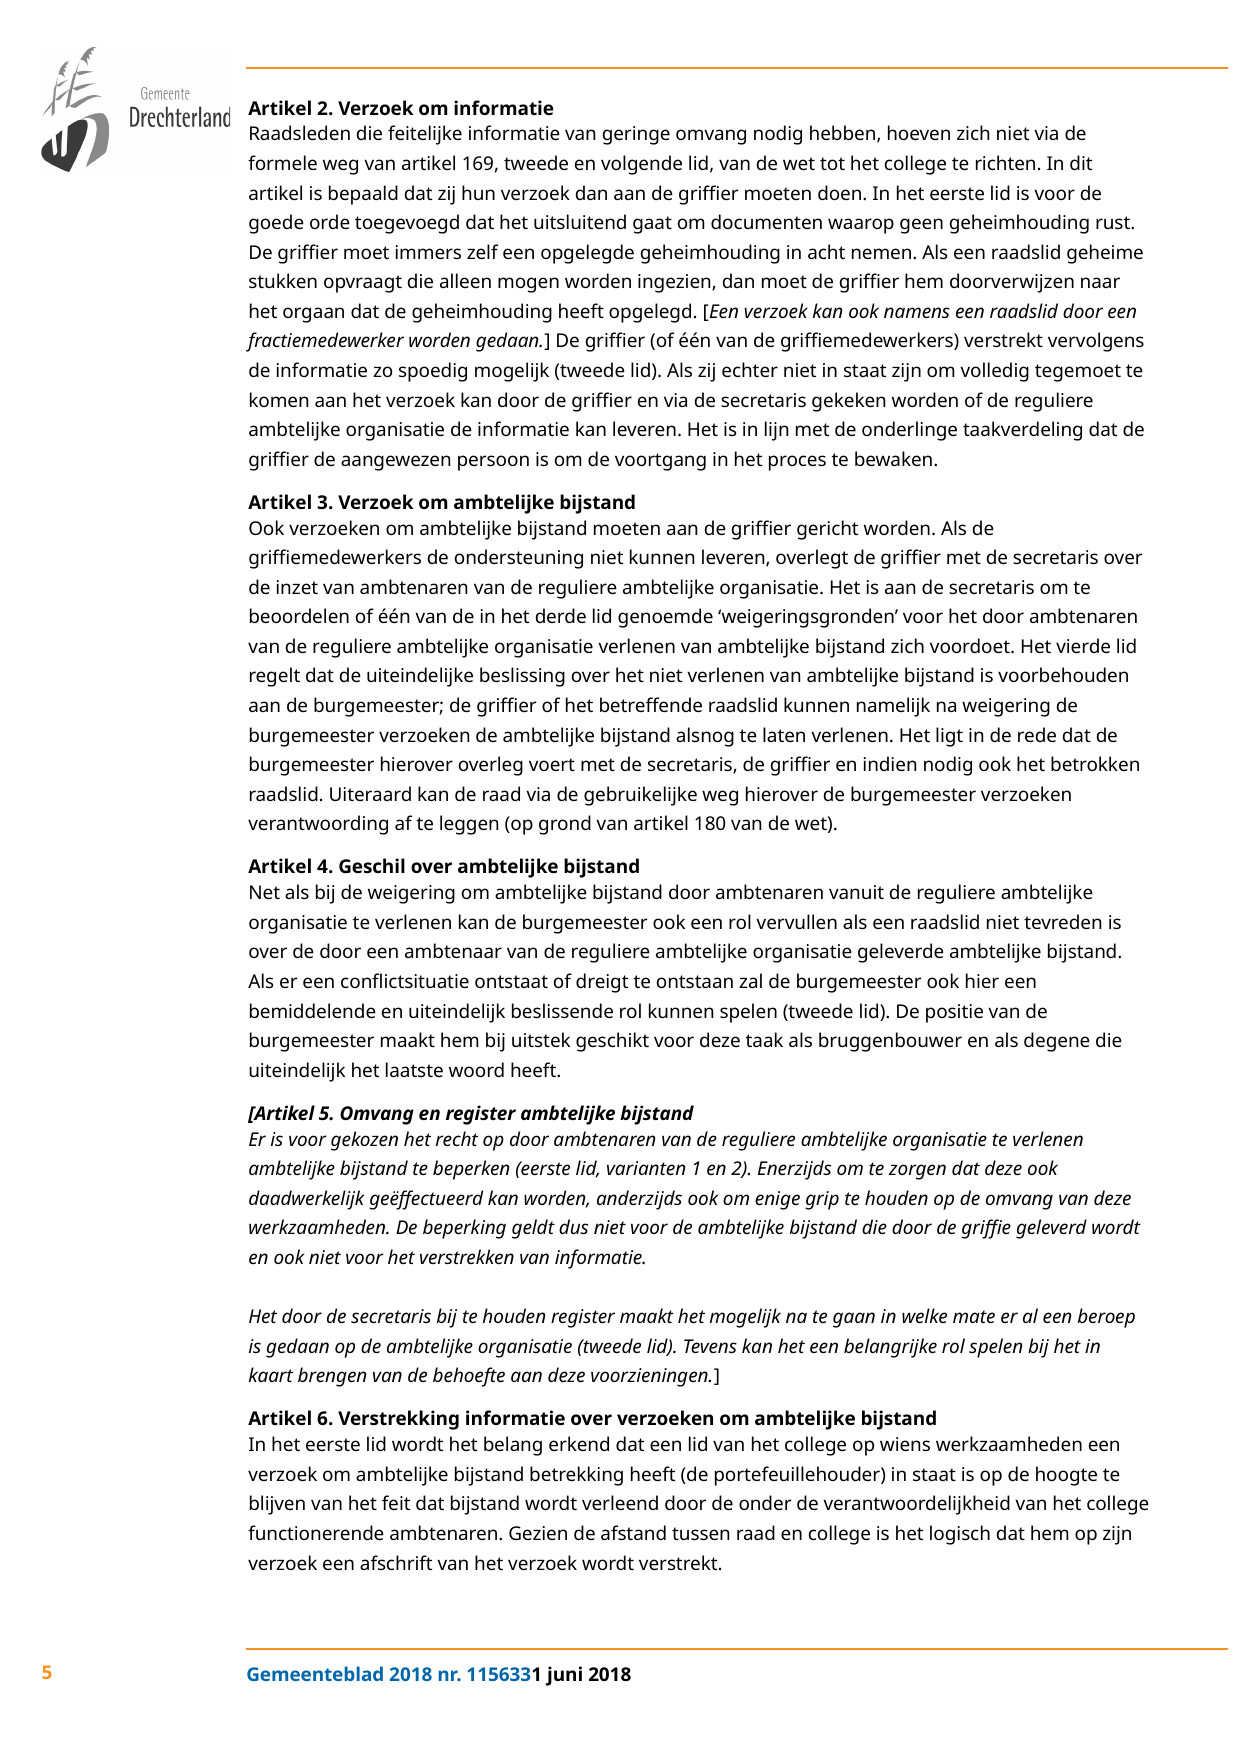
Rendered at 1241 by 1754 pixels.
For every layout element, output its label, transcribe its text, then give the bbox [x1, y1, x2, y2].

text Er is voor gekozen het recht op door ambtenaren van de reguliere ambtelijke organisatie te verlenen ambtelijke bijstand te beperken (eerste lid, varianten 1 en 2). Enerzijds om te zorgen dat deze ook daadwerkelijk geëffectueerd kan worden, anderzijds ook om enige grip te houden op de omvang van deze werkzaamheden. De beperking geldt dus niet voor de ambtelijke bijstand die door de griffie geleverd wordt en ook niet voor het verstrekken van informatie. [248, 1126, 1152, 1270]
text Artikel 6. Verstrekking informatie over verzoeken om ambtelijke bijstand [248, 1406, 1152, 1431]
text Artikel 3. Verzoek om ambtelijke bijstand [248, 489, 1152, 515]
text Artikel 4. Geschil over ambtelijke bijstand [248, 854, 1152, 879]
text In het eerste lid wordt het belang erkend dat een lid van het college op wiens werkzaamheden een verzoek om ambtelijke bijstand betrekking heeft (de portefeuillehouder) in staat is op de hoogte te blijven van het feit dat bijstand wordt verleend door de onder de verantwoordelijkheid van het college functionerende ambtenaren. Gezien de afstand tussen raad en college is het logisch dat hem op zijn verzoek een afschrift van het verzoek wordt verstrekt. [248, 1431, 1152, 1575]
text Net als bij de weigering om ambtelijke bijstand door ambtenaren vanuit de reguliere ambtelijke organisatie te verlenen kan de burgemeester ook een rol vervullen als een raadslid niet tevreden is over de door een ambtenaar van de reguliere ambtelijke organisatie geleverde ambtelijke bijstand. Als er een conflictsituatie ontstaat of dreigt te ontstaan zal de burgemeester ook hier een bemiddelende en uiteindelijk beslissende rol kunnen spelen (tweede lid). De positie van de burgemeester maakt hem bij uitstek geschikt voor deze taak als bruggenbouwer en als degene die uiteindelijk het laatste woord heeft. [248, 879, 1152, 1083]
text Artikel 2. Verzoek om informatie [248, 95, 1152, 121]
text Het door de secretaris bij te houden register maakt het mogelijk na te gaan in welke mate er al een beroep is gedaan op de ambtelijke organisatie (tweede lid). Tevens kan het een belangrijke rol spelen bij het in kaart brengen van de behoefte aan deze voorzieningen.] [248, 1303, 1152, 1388]
text Raadsleden die feitelijke informatie van geringe omvang nodig hebben, hoeven zich niet via de formele weg van artikel 169, tweede en volgende lid, van de wet tot het college te richten. In dit artikel is bepaald dat zij hun verzoek dan aan de griffier moeten doen. In het eerste lid is voor de goede orde toegevoegd dat het uitsluitend gaat om documenten waarop geen geheimhouding rust. De griffier moet immers zelf een opgelegde geheimhouding in acht nemen. Als een raadslid geheime stukken opvraagt die alleen mogen worden ingezien, dan moet de griffier hem doorverwijzen naar het orgaan dat de geheimhouding heeft opgelegd. [Een verzoek kan ook namens een raadslid door een fractiemedewerker worden gedaan.] De griffier (of één van de griffiemedewerkers) verstrekt vervolgens de informatie zo spoedig mogelijk (tweede lid). Als zij echter niet in staat zijn om volledig tegemoet te komen aan het verzoek kan door de griffier en via de secretaris gekeken worden of de reguliere ambtelijke organisatie de informatie kan leveren. Het is in lijn met de onderlinge taakverdeling dat de griffier de aangewezen persoon is om de voortgang in het proces te bewaken. [248, 121, 1152, 472]
picture [41, 47, 231, 172]
text Ook verzoeken om ambtelijke bijstand moeten aan de griffier gericht worden. Als de griffiemedewerkers de ondersteuning niet kunnen leveren, overlegt de griffier met de secretaris over de inzet van ambtenaren van de reguliere ambtelijke organisatie. Het is aan de secretaris om te beoordelen of één van de in het derde lid genoemde ‘weigeringsgronden’ voor het door ambtenaren van de reguliere ambtelijke organisatie verlenen van ambtelijke bijstand zich voordoet. Het vierde lid regelt dat de uiteindelijke beslissing over het niet verlenen van ambtelijke bijstand is voorbehouden aan de burgemeester; de griffier of het betreffende raadslid kunnen namelijk na weigering de burgemeester verzoeken de ambtelijke bijstand alsnog te laten verlenen. Het ligt in de rede dat de burgemeester hierover overleg voert met de secretaris, de griffier en indien nodig ook het betrokken raadslid. Uiteraard kan de raad via de gebruikelijke weg hierover de burgemeester verzoeken verantwoording af te leggen (op grond van artikel 180 van de wet). [248, 515, 1152, 836]
text [Artikel 5. Omvang en register ambtelijke bijstand [248, 1100, 1152, 1126]
